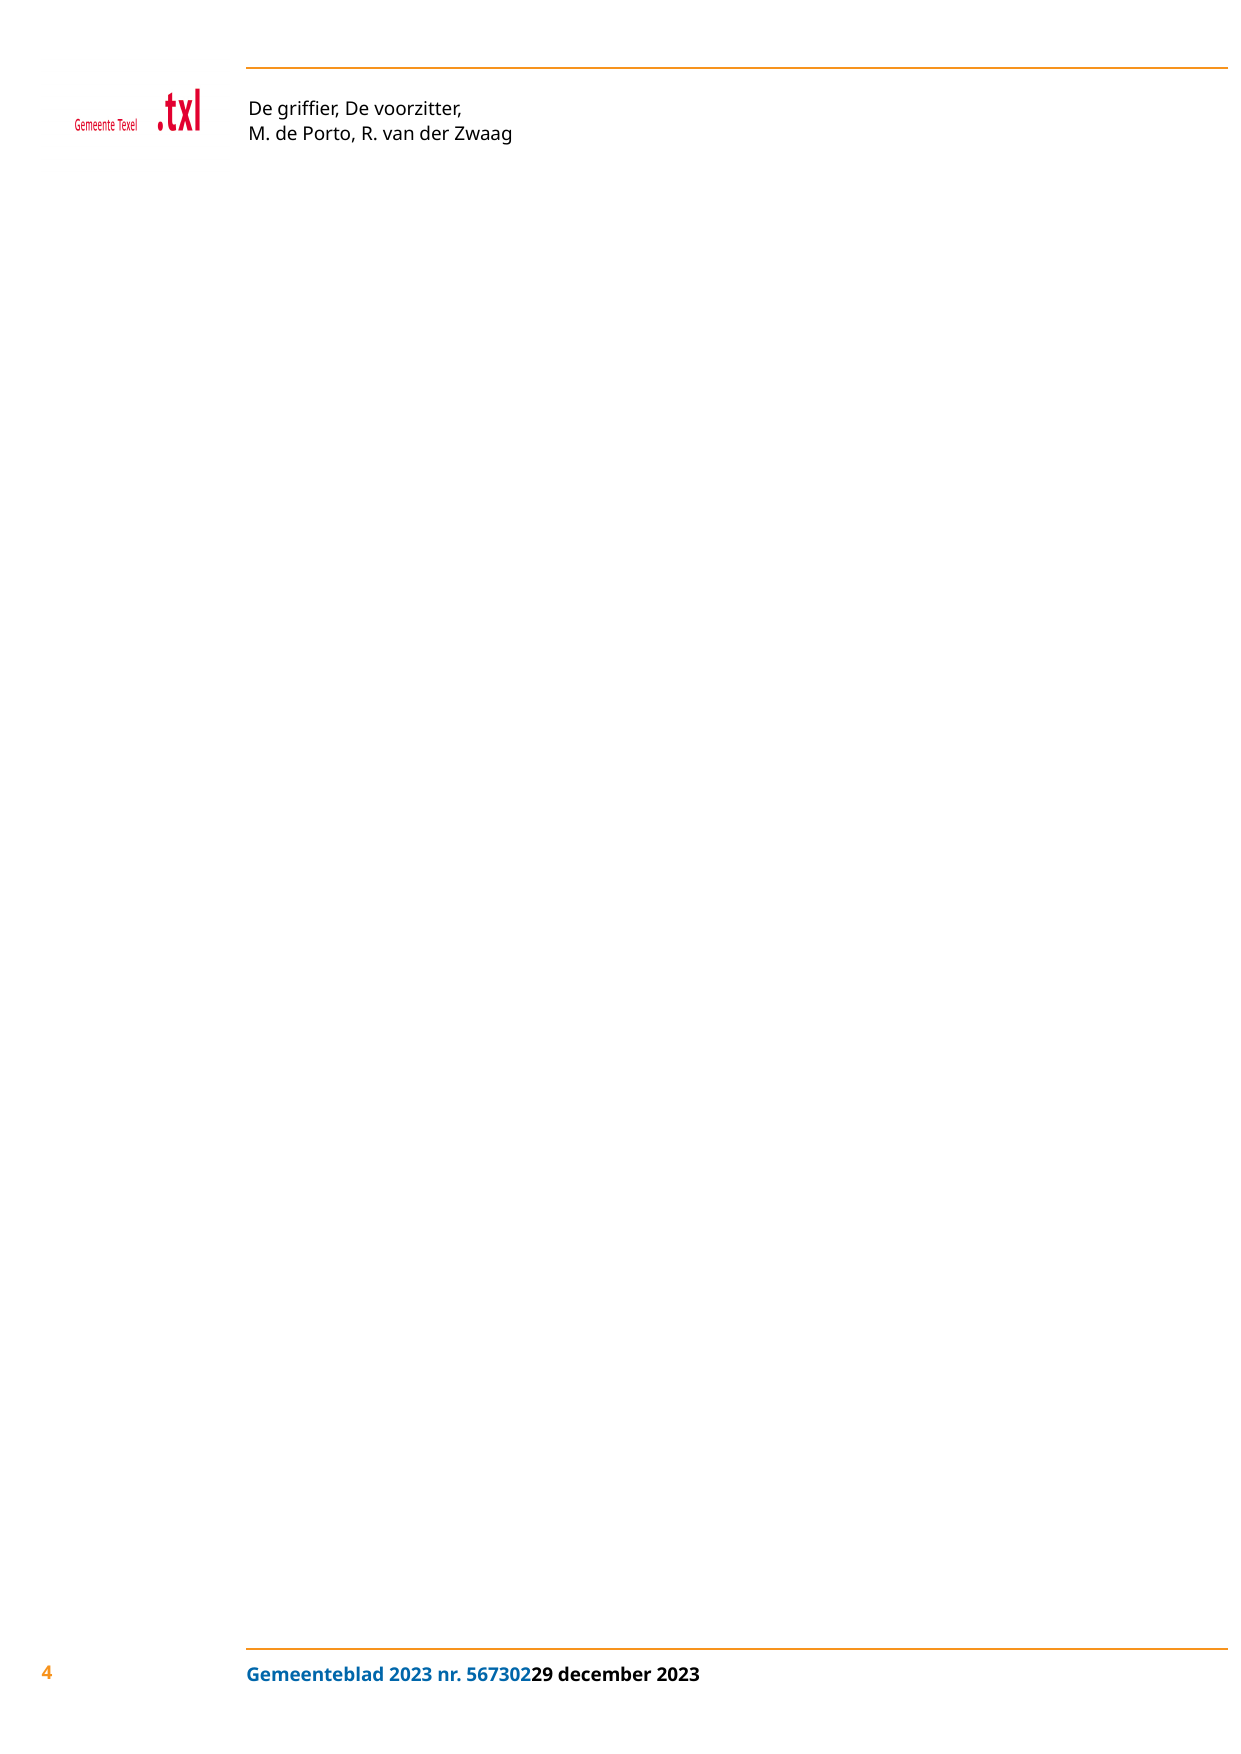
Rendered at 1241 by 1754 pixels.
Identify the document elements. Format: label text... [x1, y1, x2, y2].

text De griffier, De voorzitter, [248, 95, 1152, 121]
picture [41, 47, 231, 172]
text M. de Porto, R. van der Zwaag [248, 121, 1152, 146]
